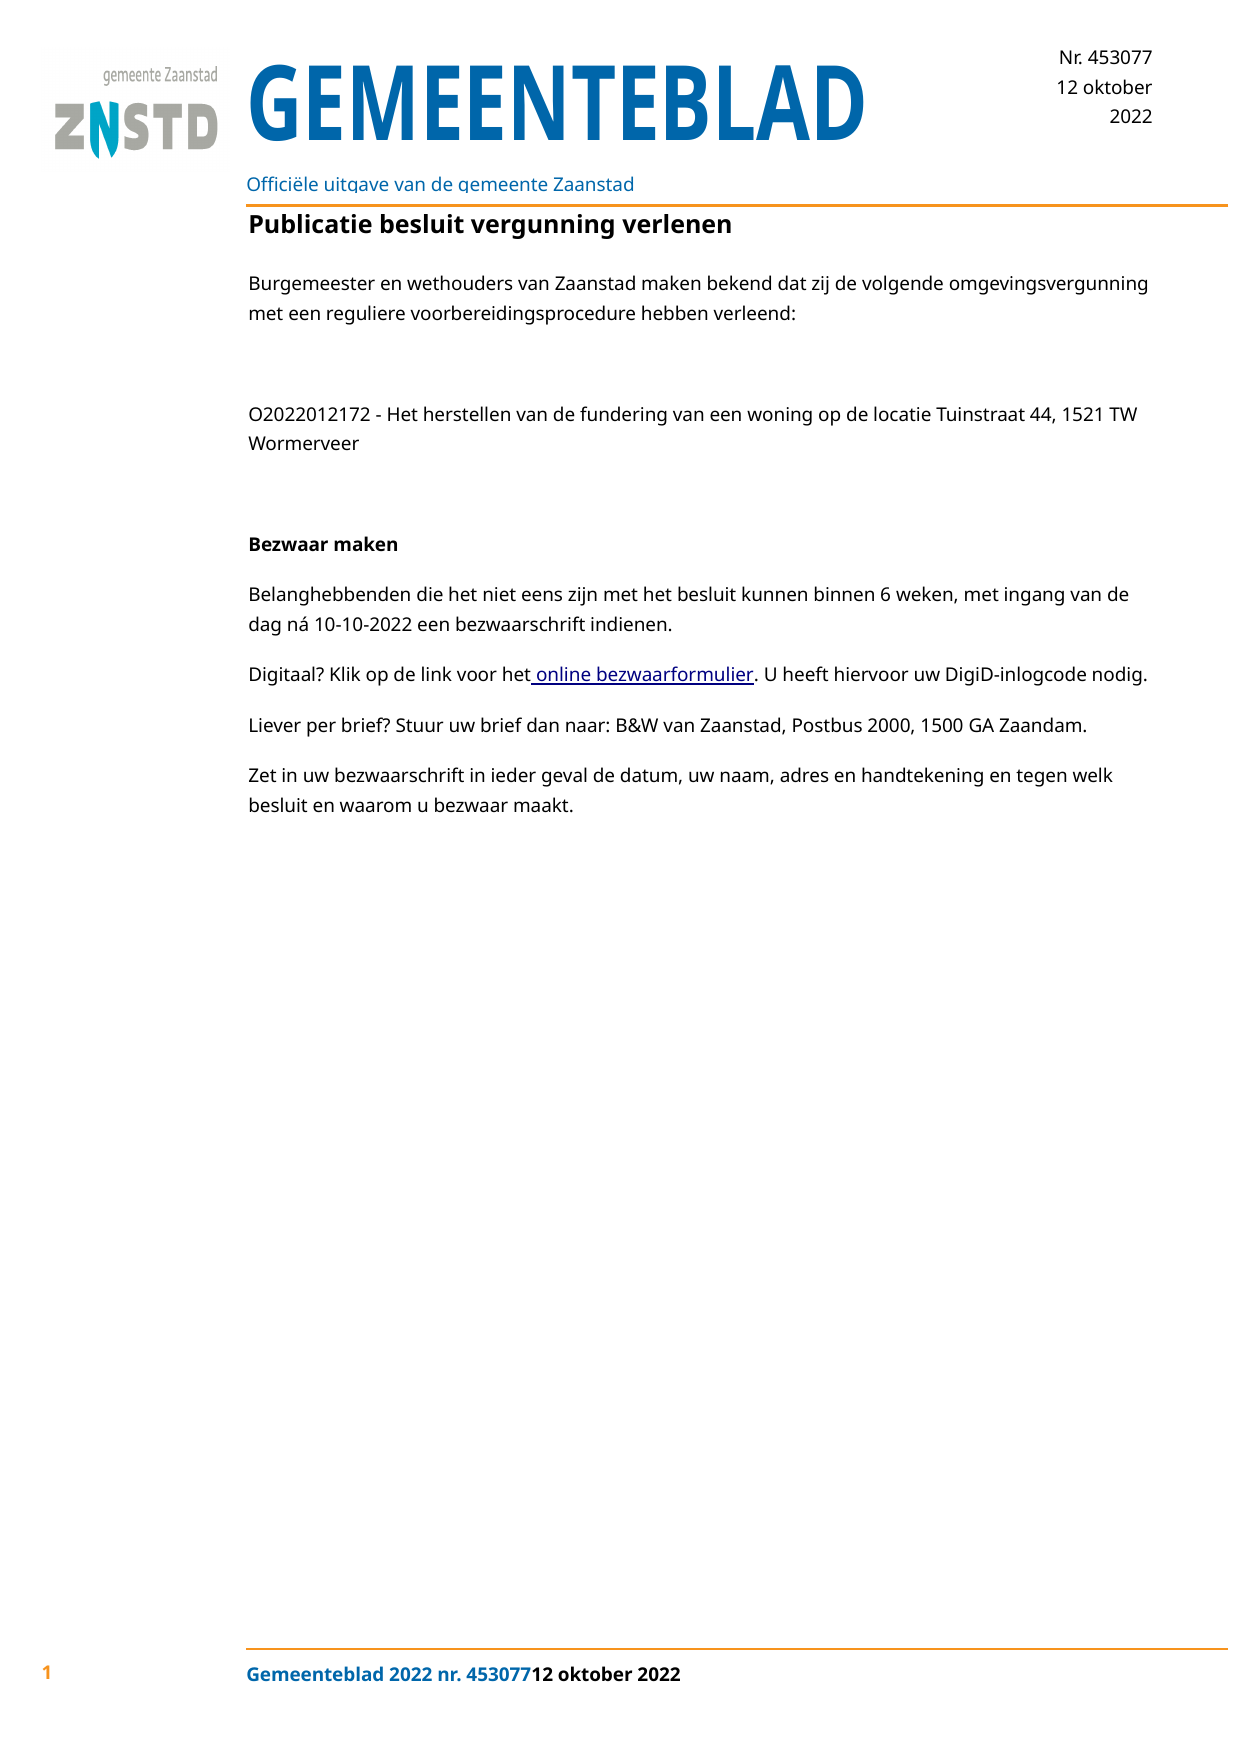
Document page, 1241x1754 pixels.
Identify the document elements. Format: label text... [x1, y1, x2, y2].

text Liever per brief? Stuur uw brief dan naar: B&W van Zaanstad, Postbus 2000, 1500 GA Zaandam. [248, 712, 1152, 738]
picture [41, 47, 231, 172]
text Bezwaar maken [248, 531, 1152, 557]
text Publicatie besluit vergunning verlenen [248, 207, 1152, 241]
text Burgemeester en wethouders van Zaanstad maken bekend dat zij de volgende omgevingsvergunning met een reguliere voorbereidingsprocedure hebben verleend: [248, 270, 1152, 326]
text O2022012172 - Het herstellen van de fundering van een woning op de locatie Tuinstraat 44, 1521 TW Wormerveer [248, 401, 1152, 456]
text Digitaal? Klik op de link voor het online bezwaarformulier. U heeft hiervoor uw DigiD-inlogcode nodig. [248, 662, 1152, 687]
text Zet in uw bezwaarschrift in ieder geval de datum, uw naam, adres en handtekening en tegen welk besluit en waarom u bezwaar maakt. [248, 762, 1152, 818]
text Belanghebbenden die het niet eens zijn met het besluit kunnen binnen 6 weken, met ingang van de dag ná 10-10-2022 een bezwaarschrift indienen. [248, 582, 1152, 637]
